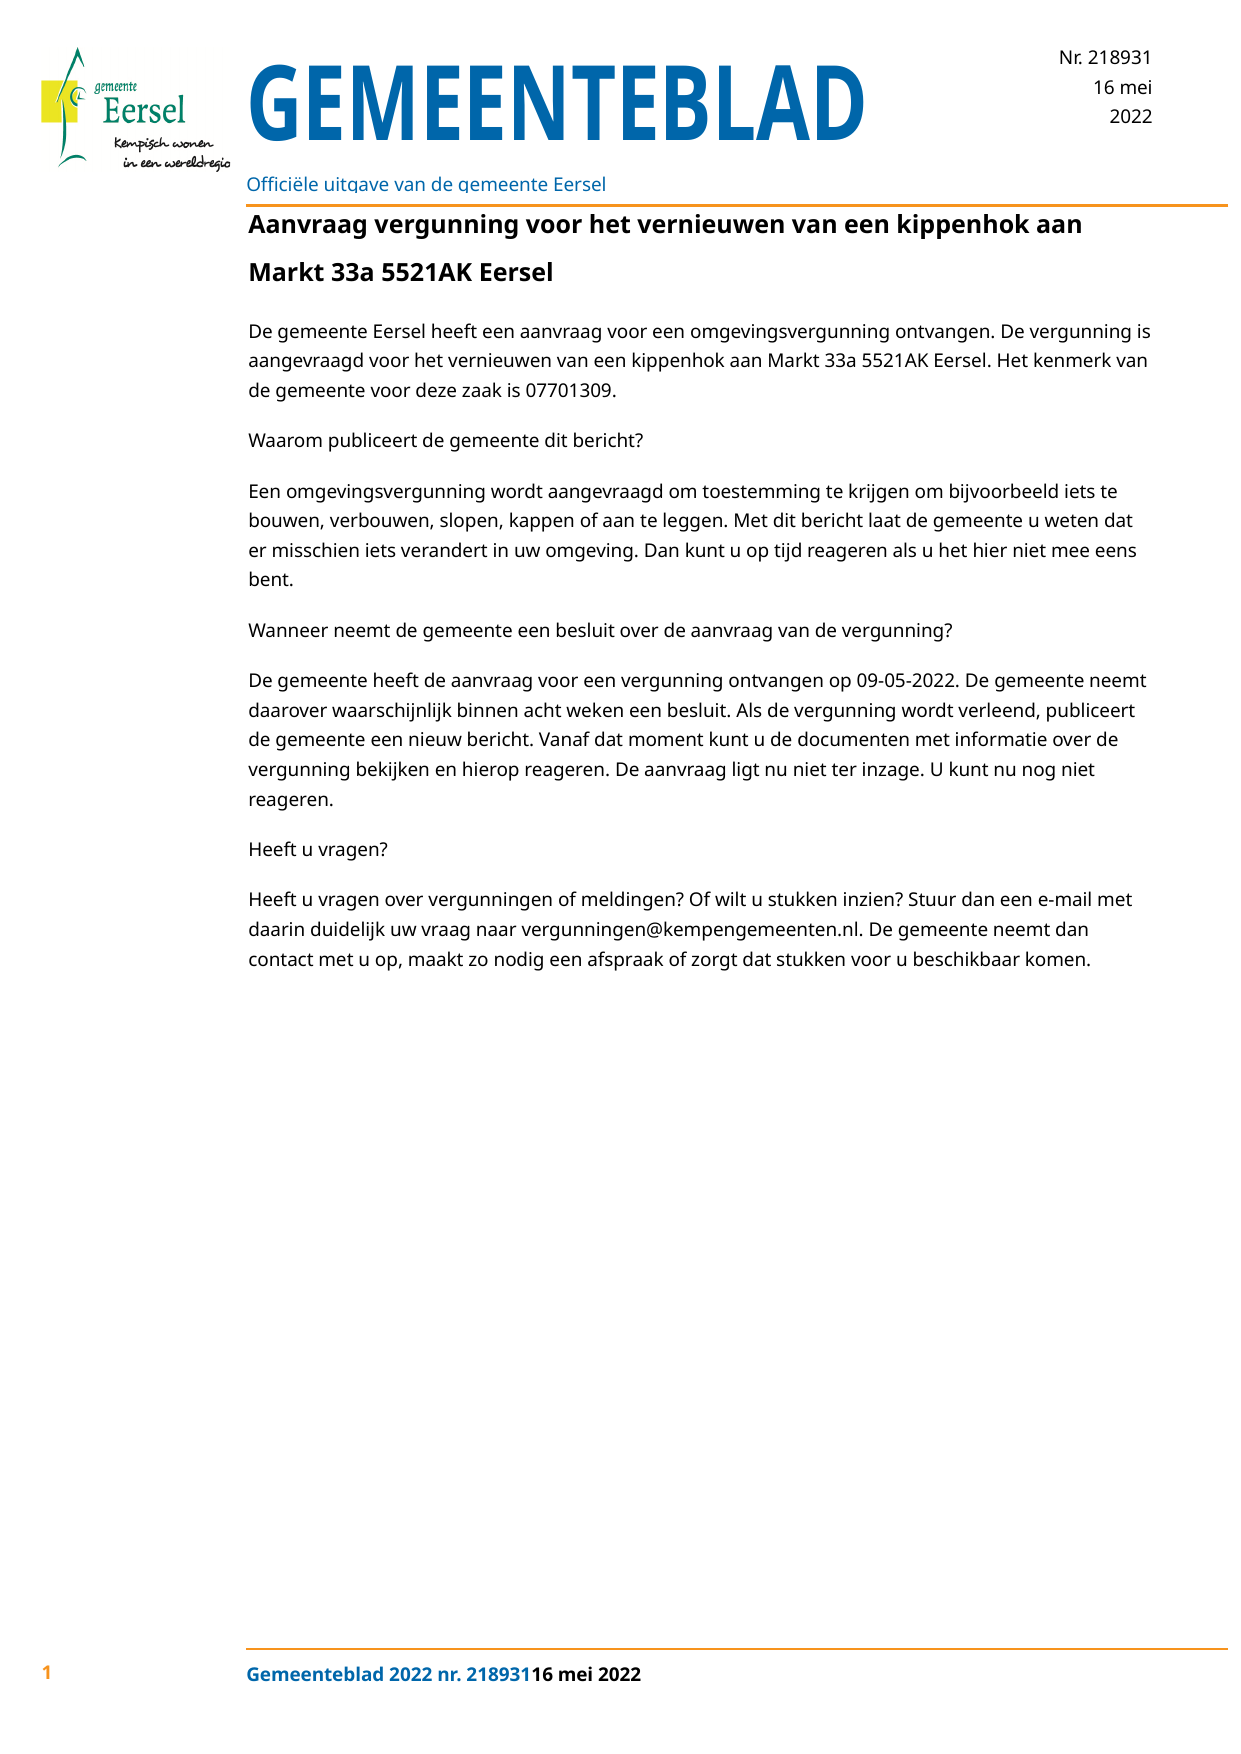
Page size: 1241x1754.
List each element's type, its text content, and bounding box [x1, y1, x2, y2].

text Wanneer neemt de gemeente een besluit over de aanvraag van de vergunning? [248, 617, 1152, 643]
text De gemeente Eersel heeft een aanvraag voor een omgevingsvergunning ontvangen. De vergunning is aangevraagd voor het vernieuwen van een kippenhok aan Markt 33a 5521AK Eersel. Het kenmerk van de gemeente voor deze zaak is 07701309. [248, 318, 1152, 403]
text Aanvraag vergunning voor het vernieuwen van een kippenhok aan Markt 33a 5521AK Eersel [248, 207, 1152, 288]
text Waarom publiceert de gemeente dit bericht? [248, 427, 1152, 453]
picture [41, 47, 231, 172]
text Heeft u vragen? [248, 836, 1152, 862]
text Heeft u vragen over vergunningen of meldingen? Of wilt u stukken inzien? Stuur dan een e-mail met daarin duidelijk uw vraag naar vergunningen@kempengemeenten.nl. De gemeente neemt dan contact met u op, maakt zo nodig een afspraak of zorgt dat stukken voor u beschikbaar komen. [248, 887, 1152, 972]
text Een omgevingsvergunning wordt aangevraagd om toestemming te krijgen om bijvoorbeeld iets te bouwen, verbouwen, slopen, kappen of aan te leggen. Met dit bericht laat de gemeente u weten dat er misschien iets verandert in uw omgeving. Dan kunt u op tijd reageren als u het hier niet mee eens bent. [248, 478, 1152, 592]
text De gemeente heeft de aanvraag voor een vergunning ontvangen op 09-05-2022. De gemeente neemt daarover waarschijnlijk binnen acht weken een besluit. Als de vergunning wordt verleend, publiceert de gemeente een nieuw bericht. Vanaf dat moment kunt u de documenten met informatie over de vergunning bekijken en hierop reageren. De aanvraag ligt nu niet ter inzage. U kunt nu nog niet reageren. [248, 667, 1152, 812]
